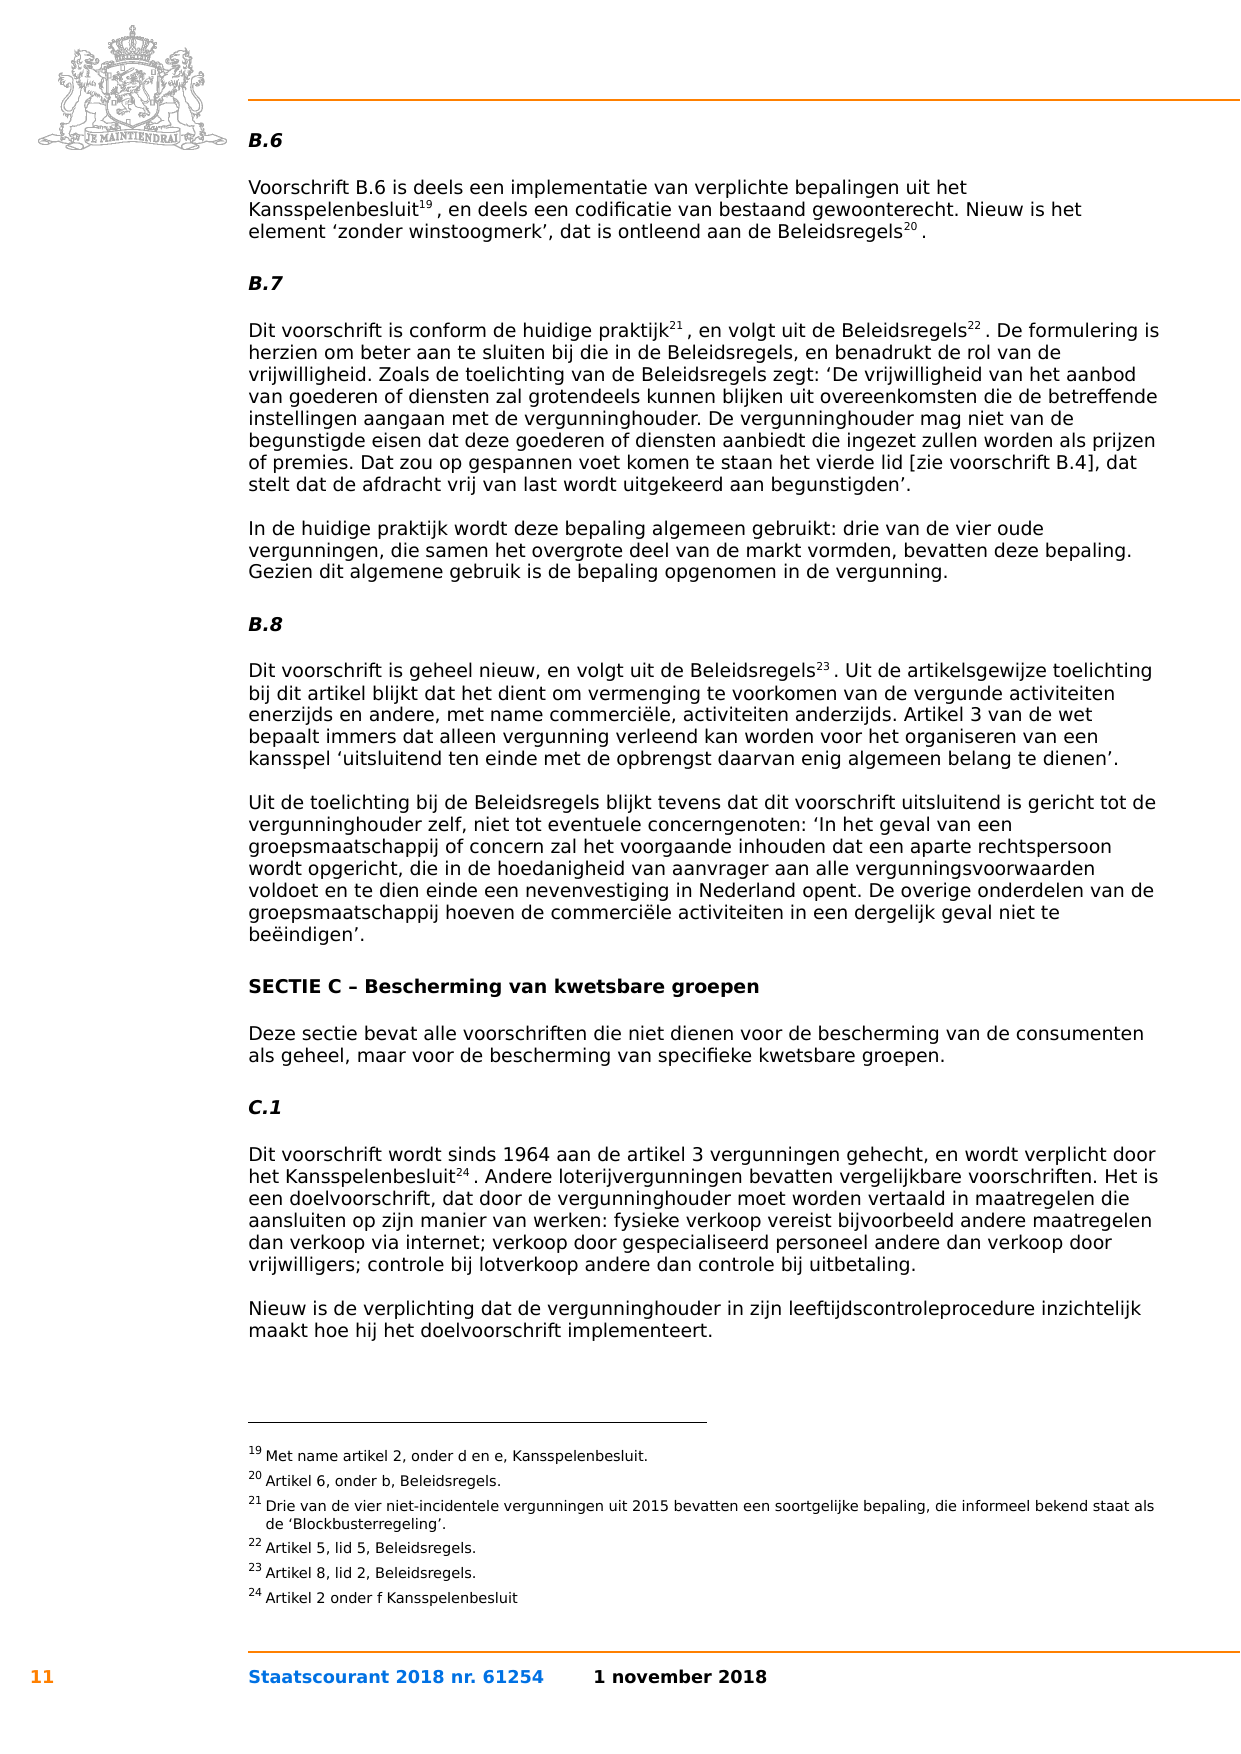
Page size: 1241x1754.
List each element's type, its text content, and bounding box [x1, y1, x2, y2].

text Artikel 5, lid 5, Beleidsregels. [248, 1536, 1163, 1558]
text Artikel 6, onder b, Beleidsregels. [248, 1469, 1163, 1491]
subtitle B.8 [248, 613, 1163, 635]
subtitle B.6 [248, 130, 1163, 152]
text Artikel 2 onder f Kansspelenbesluit [248, 1586, 1163, 1608]
text Drie van de vier niet-incidentele vergunningen uit 2015 bevatten een soortgelijke bepaling, die informeel bekend staat als de ‘Blockbusterregeling’. [248, 1494, 1163, 1533]
text Dit voorschrift wordt sinds 1964 aan de artikel 3 vergunningen gehecht, en wordt verplicht door het Kansspelenbesluit. Andere loterijvergunningen bevatten vergelijkbare voorschriften. Het is een doelvoorschrift, dat door de vergunninghouder moet worden vertaald in maatregelen die aansluiten op zijn manier van werken: fysieke verkoop vereist bijvoorbeeld andere maatregelen dan verkoop via internet; verkoop door gespecialiseerd personeel andere dan verkoop door vrijwilligers; controle bij lotverkoop andere dan controle bij uitbetaling. [248, 1144, 1163, 1276]
picture [38, 25, 227, 150]
text Uit de toelichting bij de Beleidsregels blijkt tevens dat dit voorschrift uitsluitend is gericht tot de vergunninghouder zelf, niet tot eventuele concerngenoten: ‘In het geval van een groepsmaatschappij of concern zal het voorgaande inhouden dat een aparte rechtspersoon wordt opgericht, die in de hoedanigheid van aanvrager aan alle vergunningsvoorwaarden voldoet en te dien einde een nevenvestiging in Nederland opent. De overige onderdelen van de groepsmaatschappij hoeven de commerciële activiteiten in een dergelijk geval niet te beëindigen’. [248, 792, 1163, 946]
text Met name artikel 2, onder d en e, Kansspelenbesluit. [248, 1444, 1163, 1466]
text Artikel 8, lid 2, Beleidsregels. [248, 1561, 1163, 1583]
text Deze sectie bevat alle voorschriften die niet dienen voor de bescherming van de consumenten als geheel, maar voor de bescherming van specifieke kwetsbare groepen. [248, 1023, 1163, 1067]
text Voorschrift B.6 is deels een implementatie van verplichte bepalingen uit het Kansspelenbesluit, en deels een codificatie van bestaand gewoonterecht. Nieuw is het element ‘zonder winstoogmerk’, dat is ontleend aan de Beleidsregels. [248, 177, 1163, 243]
text Dit voorschrift is geheel nieuw, en volgt uit de Beleidsregels. Uit de artikelsgewijze toelichting bij dit artikel blijkt dat het dient om vermenging te voorkomen van de vergunde activiteiten enerzijds en andere, met name commerciële, activiteiten anderzijds. Artikel 3 van de wet bepaalt immers dat alleen vergunning verleend kan worden voor het organiseren van een kansspel ‘uitsluitend ten einde met de opbrengst daarvan enig algemeen belang te dienen’. [248, 660, 1163, 770]
subtitle SECTIE C – Bescherming van kwetsbare groepen [248, 976, 1163, 998]
text Dit voorschrift is conform de huidige praktijk, en volgt uit de Beleidsregels. De formulering is herzien om beter aan te sluiten bij die in de Beleidsregels, en benadrukt de rol van de vrijwilligheid. Zoals de toelichting van de Beleidsregels zegt: ‘De vrijwilligheid van het aanbod van goederen of diensten zal grotendeels kunnen blijken uit overeenkomsten die de betreffende instellingen aangaan met de vergunninghouder. De vergunninghouder mag niet van de begunstigde eisen dat deze goederen of diensten aanbiedt die ingezet zullen worden als prijzen of premies. Dat zou op gespannen voet komen te staan het vierde lid [zie voorschrift B.4], dat stelt dat de afdracht vrij van last wordt uitgekeerd aan begunstigden’. [248, 320, 1163, 496]
text In de huidige praktijk wordt deze bepaling algemeen gebruikt: drie van de vier oude vergunningen, die samen het overgrote deel van de markt vormden, bevatten deze bepaling. Gezien dit algemene gebruik is de bepaling opgenomen in de vergunning. [248, 517, 1163, 583]
text Nieuw is de verplichting dat de vergunninghouder in zijn leeftijdscontroleprocedure inzichtelijk maakt hoe hij het doelvoorschrift implementeert. [248, 1298, 1163, 1342]
subtitle B.7 [248, 273, 1163, 295]
subtitle C.1 [248, 1097, 1163, 1119]
